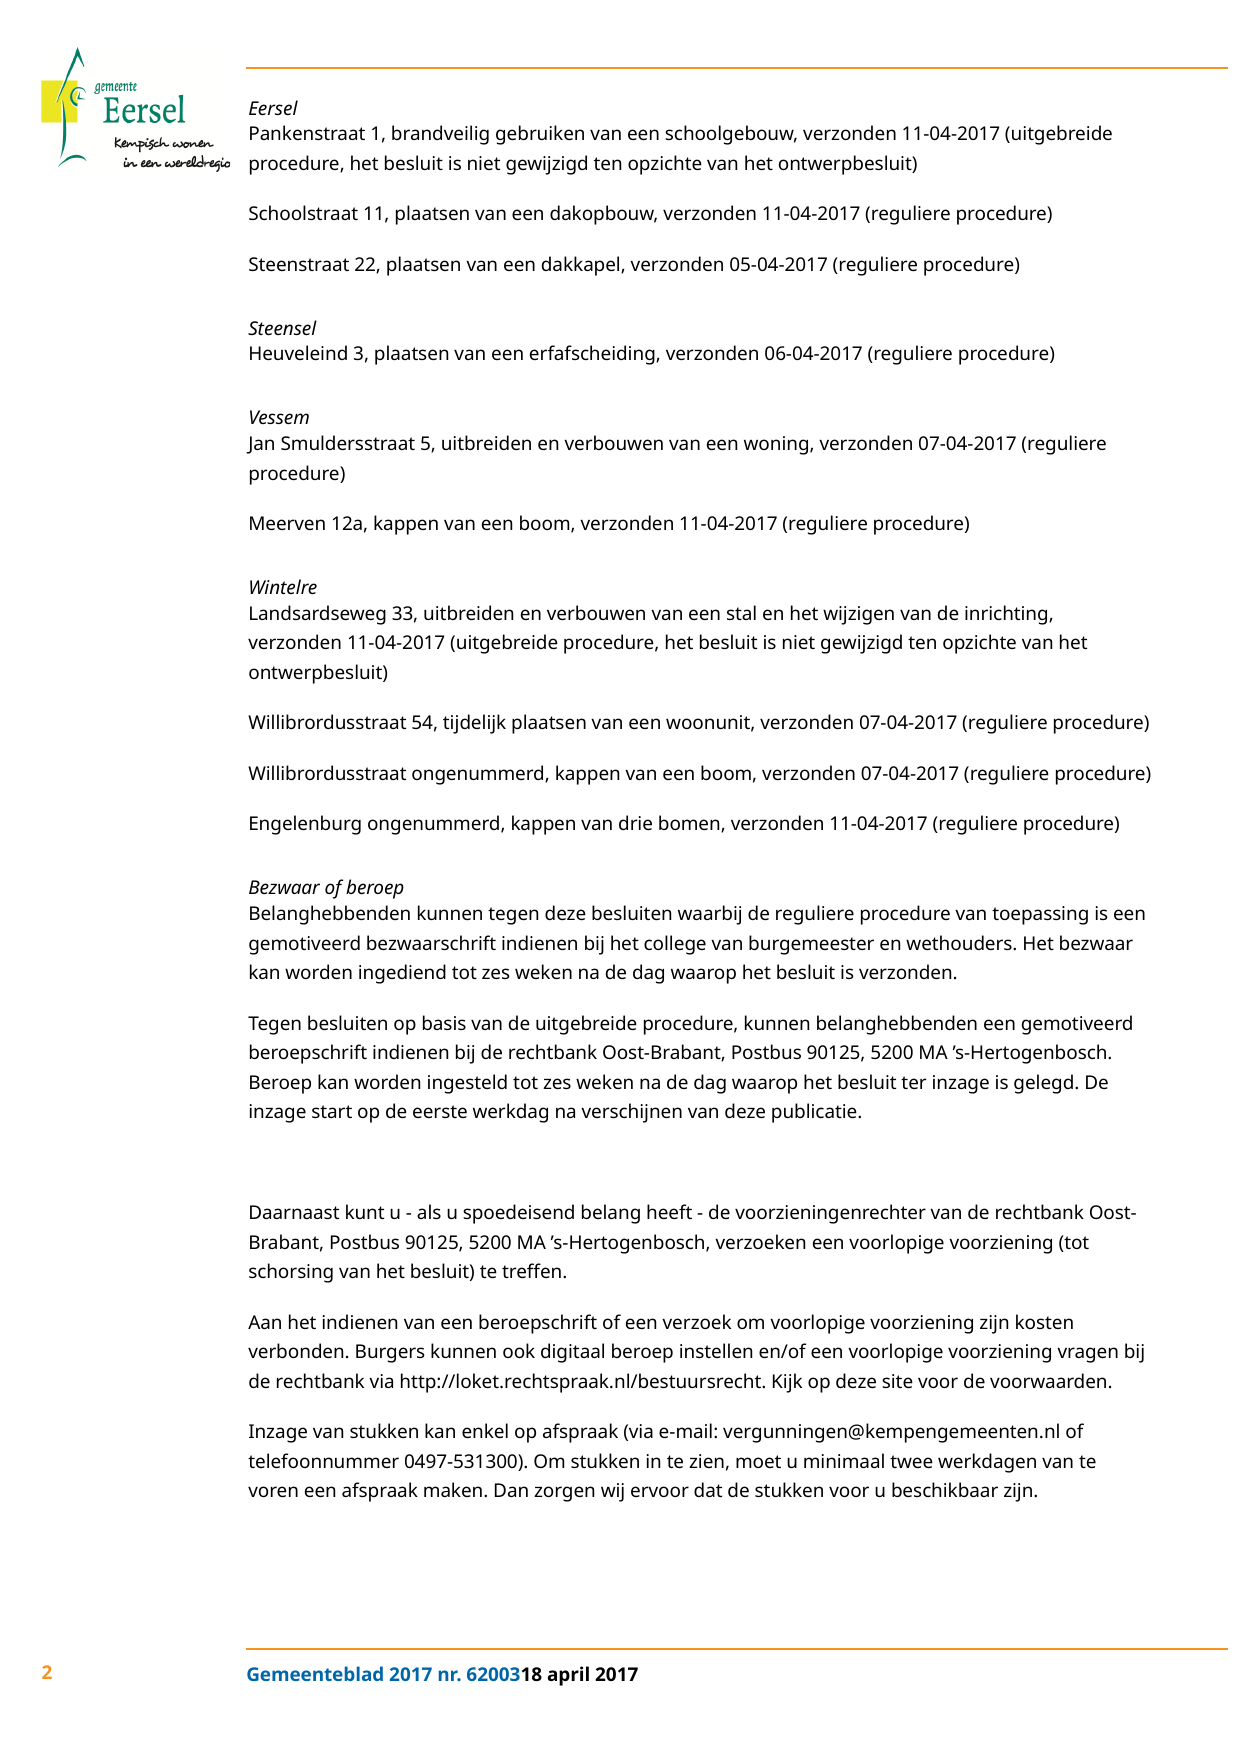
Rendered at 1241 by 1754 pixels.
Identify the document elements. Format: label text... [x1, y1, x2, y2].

text Heuveleind 3, plaatsen van een erfafscheiding, verzonden 06-04-2017 (reguliere procedure) [248, 341, 1152, 366]
text Bezwaar of beroep [248, 874, 1152, 900]
text Vessem [248, 404, 1152, 430]
text Aan het indienen van een beroepschrift of een verzoek om voorlopige voorziening zijn kosten verbonden. Burgers kunnen ook digitaal beroep instellen en/of een voorlopige voorziening vragen bij de rechtbank via http://loket.rechtspraak.nl/bestuursrecht. Kijk op deze site voor de voorwaarden. [248, 1309, 1152, 1394]
text Daarnaast kunt u - als u spoedeisend belang heeft - de voorzieningenrechter van de rechtbank Oost-Brabant, Postbus 90125, 5200 MA ’s-Hertogenbosch, verzoeken een voorlopige voorziening (tot schorsing van het besluit) te treffen. [248, 1199, 1152, 1284]
text Steenstraat 22, plaatsen van een dakkapel, verzonden 05-04-2017 (reguliere procedure) [248, 251, 1152, 277]
text Eersel [248, 95, 1152, 121]
text Meerven 12a, kappen van een boom, verzonden 11-04-2017 (reguliere procedure) [248, 510, 1152, 536]
text Willibrordusstraat 54, tijdelijk plaatsen van een woonunit, verzonden 07-04-2017 (reguliere procedure) [248, 709, 1152, 735]
text Steensel [248, 315, 1152, 341]
text Willibrordusstraat ongenummerd, kappen van een boom, verzonden 07-04-2017 (reguliere procedure) [248, 760, 1152, 786]
text Jan Smuldersstraat 5, uitbreiden en verbouwen van een woning, verzonden 07-04-2017 (reguliere procedure) [248, 430, 1152, 486]
text Inzage van stukken kan enkel op afspraak (via e-mail: vergunningen@kempengemeenten.nl of telefoonnummer 0497-531300). Om stukken in te zien, moet u minimaal twee werkdagen van te voren een afspraak maken. Dan zorgen wij ervoor dat de stukken voor u beschikbaar zijn. [248, 1418, 1152, 1503]
text Pankenstraat 1, brandveilig gebruiken van een schoolgebouw, verzonden 11-04-2017 (uitgebreide procedure, het besluit is niet gewijzigd ten opzichte van het ontwerpbesluit) [248, 121, 1152, 176]
text Wintelre [248, 574, 1152, 600]
text Engelenburg ongenummerd, kappen van drie bomen, verzonden 11-04-2017 (reguliere procedure) [248, 810, 1152, 836]
text Belanghebbenden kunnen tegen deze besluiten waarbij de reguliere procedure van toepassing is een gemotiveerd bezwaarschrift indienen bij het college van burgemeester en wethouders. Het bezwaar kan worden ingediend tot zes weken na de dag waarop het besluit is verzonden. [248, 900, 1152, 985]
text Landsardseweg 33, uitbreiden en verbouwen van een stal en het wijzigen van de inrichting, verzonden 11-04-2017 (uitgebreide procedure, het besluit is niet gewijzigd ten opzichte van het ontwerpbesluit) [248, 600, 1152, 685]
text Tegen besluiten op basis van de uitgebreide procedure, kunnen belanghebbenden een gemotiveerd beroepschrift indienen bij de rechtbank Oost-Brabant, Postbus 90125, 5200 MA ’s-Hertogenbosch. Beroep kan worden ingesteld tot zes weken na de dag waarop het besluit ter inzage is gelegd. De inzage start op de eerste werkdag na verschijnen van deze publicatie. [248, 1010, 1152, 1124]
text Schoolstraat 11, plaatsen van een dakopbouw, verzonden 11-04-2017 (reguliere procedure) [248, 201, 1152, 226]
picture [41, 47, 231, 172]
